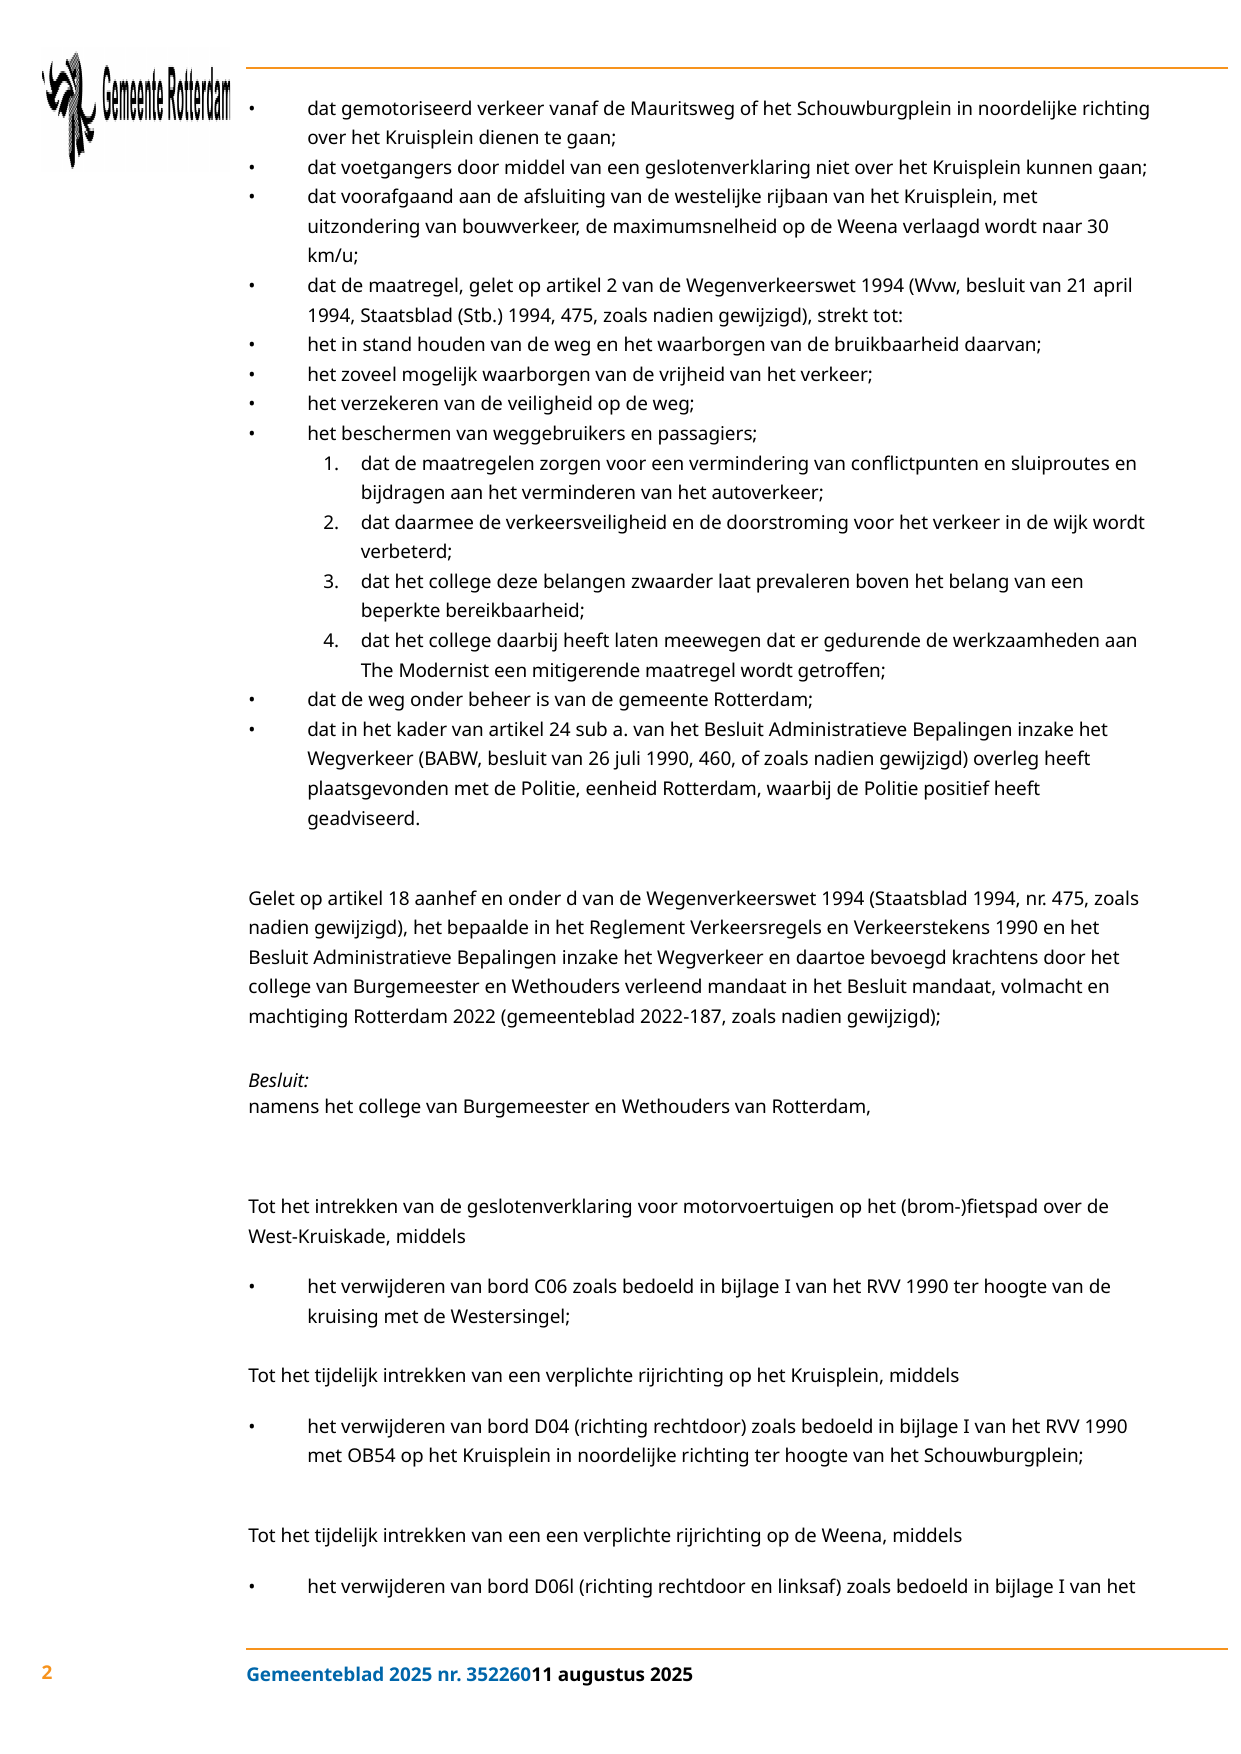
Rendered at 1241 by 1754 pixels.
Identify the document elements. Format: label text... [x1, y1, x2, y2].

text namens het college van Burgemeester en Wethouders van Rotterdam, [248, 1093, 1152, 1118]
list dat in het kader van artikel 24 sub a. van het Besluit Administratieve Bepalingen inzake het Wegverkeer (BABW, besluit van 26 juli 1990, 460, of zoals nadien gewijzigd) overleg heeft plaatsgevonden met de Politie, eenheid Rotterdam, waarbij de Politie positief heeft geadviseerd. [248, 716, 1152, 831]
list dat voetgangers door middel van een geslotenverklaring niet over het Kruisplein kunnen gaan; [248, 154, 1152, 180]
list het verwijderen van bord D06l (richting rechtdoor en linksaf) zoals bedoeld in bijlage I van het [248, 1573, 1152, 1598]
text Tot het tijdelijk intrekken van een een verplichte rijrichting op de Weena, middels [248, 1522, 1152, 1548]
picture [41, 47, 231, 172]
list het verzekeren van de veiligheid op de weg; [248, 391, 1152, 416]
list dat de maatregelen zorgen voor een vermindering van conflictpunten en sluiproutes en bijdragen aan het verminderen van het autoverkeer; [323, 450, 1152, 505]
text Besluit: [248, 1067, 1152, 1093]
list dat gemotoriseerd verkeer vanaf de Mauritsweg of het Schouwburgplein in noordelijke richting over het Kruisplein dienen te gaan; [248, 95, 1152, 150]
list dat daarmee de verkeersveiligheid en de doorstroming voor het verkeer in de wijk wordt verbeterd; [323, 509, 1152, 564]
list dat voorafgaand aan de afsluiting van de westelijke rijbaan van het Kruisplein, met uitzondering van bouwverkeer, de maximumsnelheid op de Weena verlaagd wordt naar 30 km/u; [248, 183, 1152, 268]
text Gelet op artikel 18 aanhef en onder d van de Wegenverkeerswet 1994 (Staatsblad 1994, nr. 475, zoals nadien gewijzigd), het bepaalde in het Reglement Verkeersregels en Verkeerstekens 1990 en het Besluit Administratieve Bepalingen inzake het Wegverkeer en daartoe bevoegd krachtens door het college van Burgemeester en Wethouders verleend mandaat in het Besluit mandaat, volmacht en machtiging Rotterdam 2022 (gemeenteblad 2022-187, zoals nadien gewijzigd); [248, 885, 1152, 1029]
list dat het college daarbij heeft laten meewegen dat er gedurende de werkzaamheden aan The Modernist een mitigerende maatregel wordt getroffen; [323, 627, 1152, 683]
list het beschermen van weggebruikers en passagiers; [248, 420, 1152, 446]
list dat de weg onder beheer is van de gemeente Rotterdam; [248, 686, 1152, 712]
list het verwijderen van bord C06 zoals bedoeld in bijlage I van het RVV 1990 ter hoogte van de kruising met de Westersingel; [248, 1274, 1152, 1329]
list het verwijderen van bord D04 (richting rechtdoor) zoals bedoeld in bijlage I van het RVV 1990 met OB54 op het Kruisplein in noordelijke richting ter hoogte van het Schouwburgplein; [248, 1413, 1152, 1468]
list dat de maatregel, gelet op artikel 2 van de Wegenverkeerswet 1994 (Wvw, besluit van 21 april 1994, Staatsblad (Stb.) 1994, 475, zoals nadien gewijzigd), strekt tot: [248, 272, 1152, 328]
list het in stand houden van de weg en het waarborgen van de bruikbaarheid daarvan; [248, 331, 1152, 357]
text Tot het tijdelijk intrekken van een verplichte rijrichting op het Kruisplein, middels [248, 1362, 1152, 1388]
list dat het college deze belangen zwaarder laat prevaleren boven het belang van een beperkte bereikbaarheid; [323, 568, 1152, 623]
text Tot het intrekken van de geslotenverklaring voor motorvoertuigen op het (brom-)fietspad over de West-Kruiskade, middels [248, 1194, 1152, 1249]
list het zoveel mogelijk waarborgen van de vrijheid van het verkeer; [248, 361, 1152, 387]
